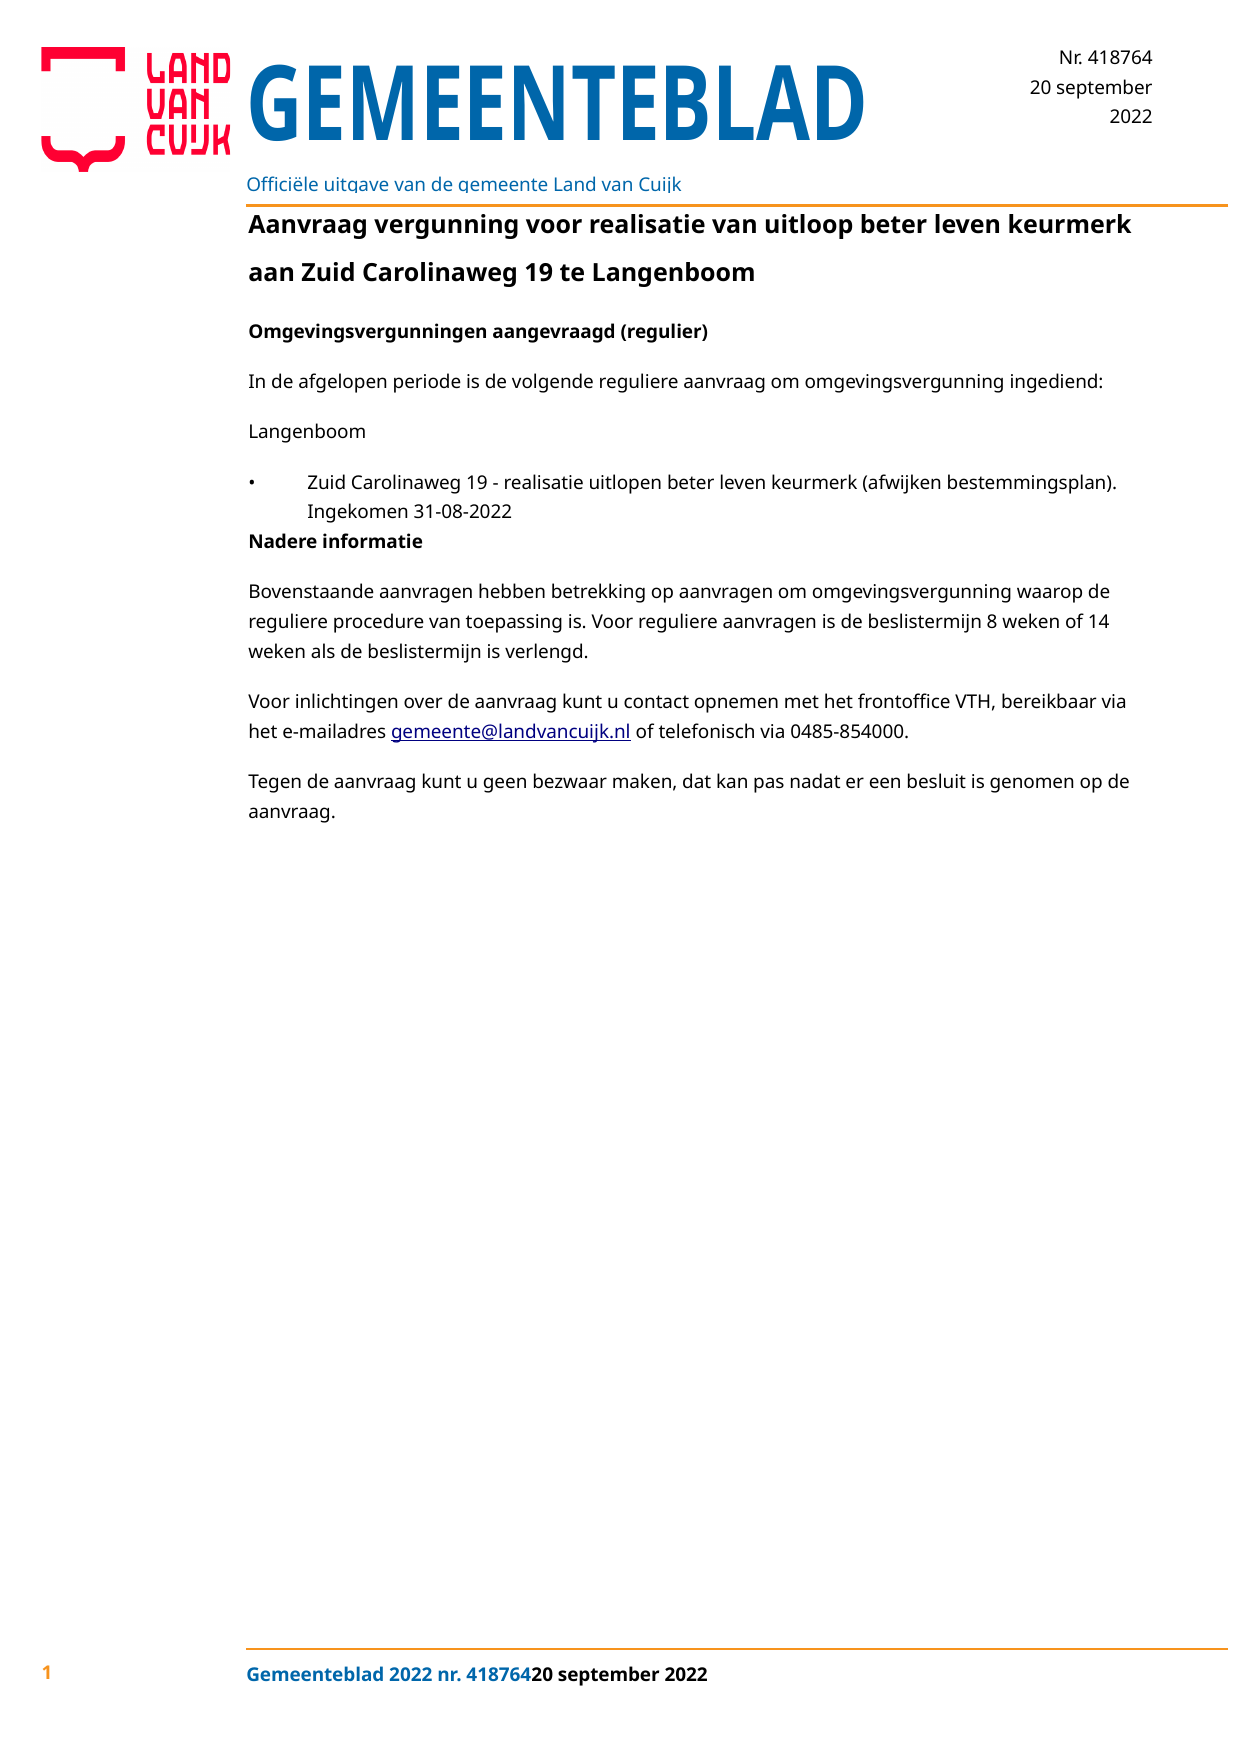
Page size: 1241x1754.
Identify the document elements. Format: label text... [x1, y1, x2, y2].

text In de afgelopen periode is de volgende reguliere aanvraag om omgevingsvergunning ingediend: [248, 368, 1152, 394]
text Bovenstaande aanvragen hebben betrekking op aanvragen om omgevingsvergunning waarop de reguliere procedure van toepassing is. Voor reguliere aanvragen is de beslistermijn 8 weken of 14 weken als de beslistermijn is verlengd. [248, 579, 1152, 664]
picture [41, 47, 231, 172]
text Nadere informatie [248, 528, 1152, 554]
text Aanvraag vergunning voor realisatie van uitloop beter leven keurmerk aan Zuid Carolinaweg 19 te Langenboom [248, 207, 1152, 288]
text Voor inlichtingen over de aanvraag kunt u contact opnemen met het frontoffice VTH, bereikbaar via het e-mailadres gemeente@landvancuijk.nl of telefonisch via 0485-854000. [248, 688, 1152, 744]
text Tegen de aanvraag kunt u geen bezwaar maken, dat kan pas nadat er een besluit is genomen op de aanvraag. [248, 768, 1152, 824]
text Langenboom [248, 419, 1152, 444]
text Omgevingsvergunningen aangevraagd (regulier) [248, 318, 1152, 344]
list Zuid Carolinaweg 19 - realisatie uitlopen beter leven keurmerk (afwijken bestemmingsplan). Ingekomen 31-08-2022 [248, 469, 1152, 524]
